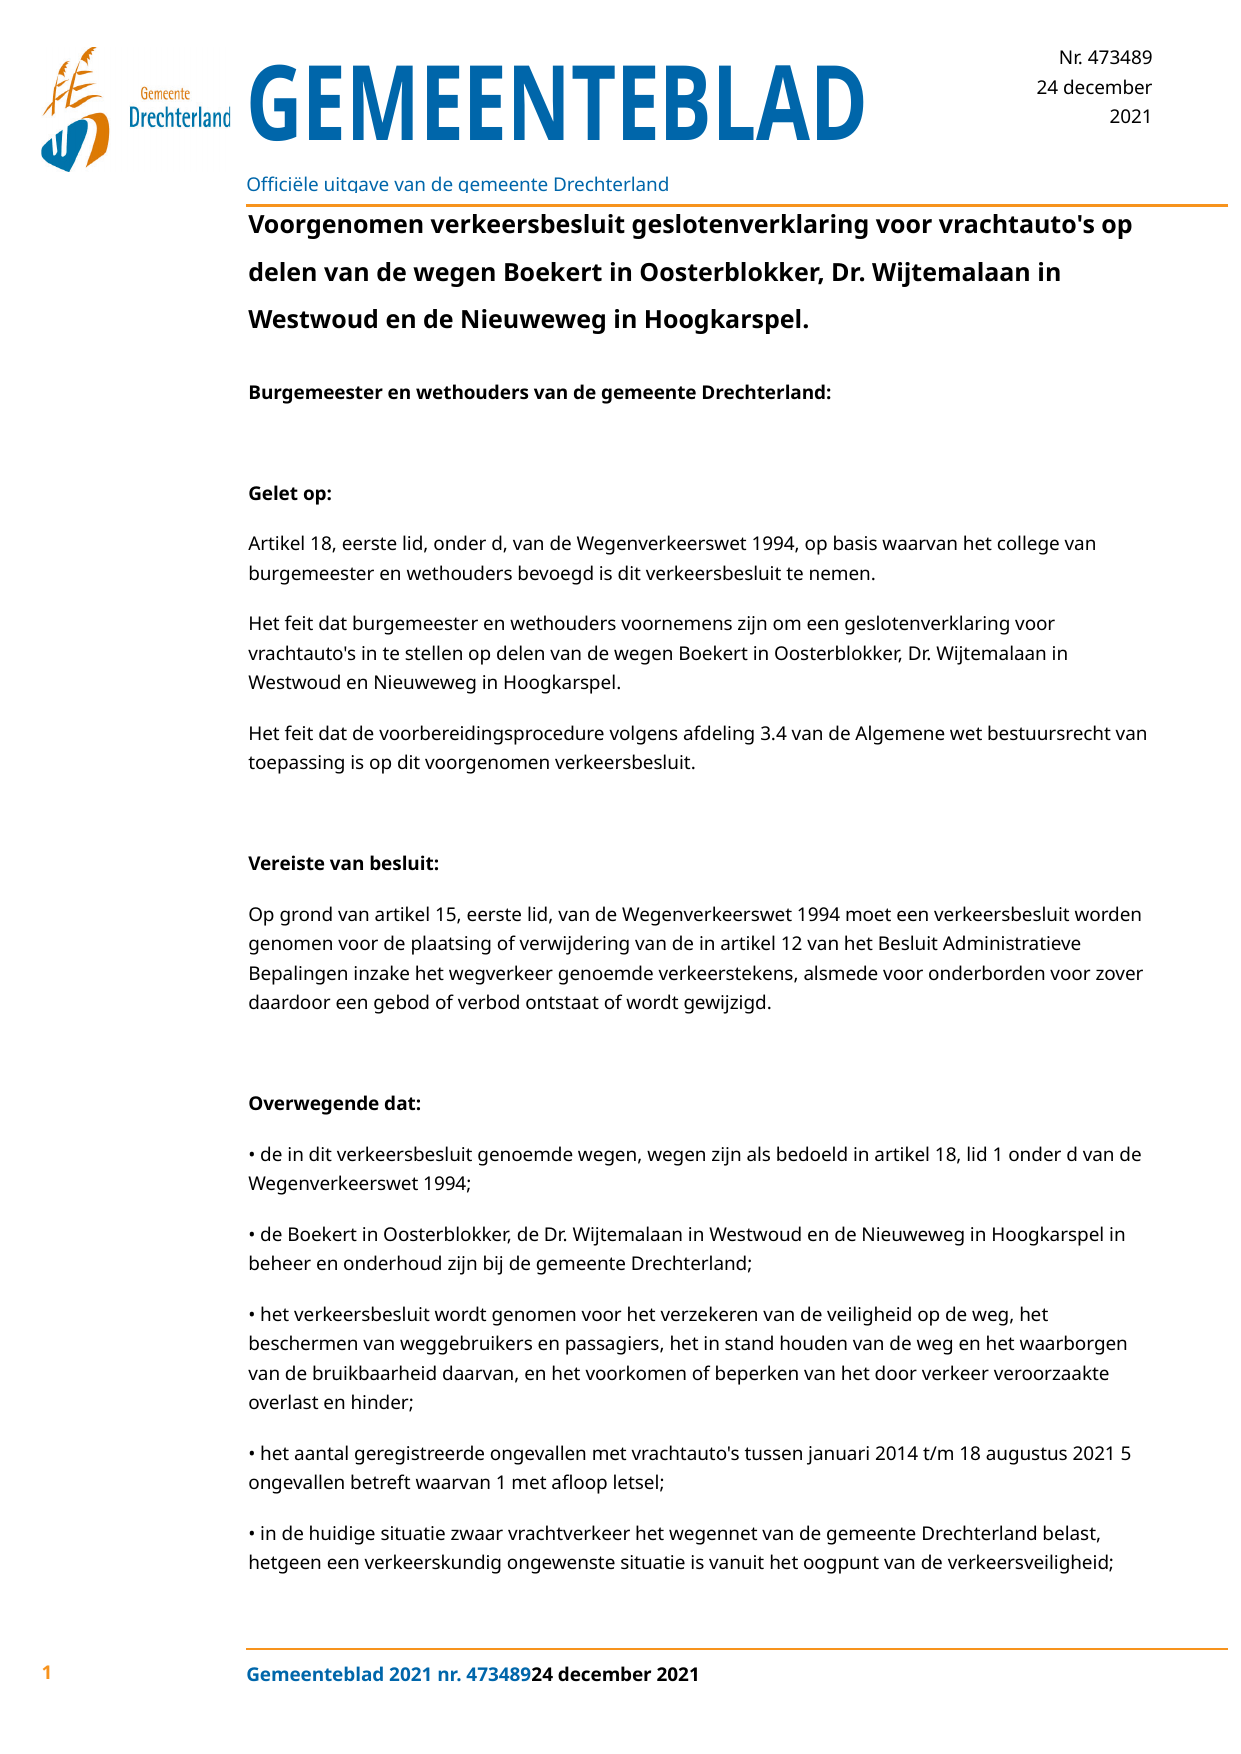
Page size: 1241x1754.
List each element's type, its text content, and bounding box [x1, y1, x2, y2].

text Gelet op: [248, 480, 1152, 506]
text • in de huidige situatie zwaar vrachtverkeer het wegennet van de gemeente Drechterland belast, hetgeen een verkeerskundig ongewenste situatie is vanuit het oogpunt van de verkeersveiligheid; [248, 1520, 1152, 1575]
text Op grond van artikel 15, eerste lid, van de Wegenverkeerswet 1994 moet een verkeersbesluit worden genomen voor de plaatsing of verwijdering van de in artikel 12 van het Besluit Administratieve Bepalingen inzake het wegverkeer genoemde verkeerstekens, alsmede voor onderborden voor zover daardoor een gebod of verbod ontstaat of wordt gewijzigd. [248, 901, 1152, 1015]
text • de Boekert in Oosterblokker, de Dr. Wijtemalaan in Westwoud en de Nieuweweg in Hoogkarspel in beheer en onderhoud zijn bij de gemeente Drechterland; [248, 1221, 1152, 1276]
text Het feit dat burgemeester en wethouders voornemens zijn om een geslotenverklaring voor vrachtauto's in te stellen op delen van de wegen Boekert in Oosterblokker, Dr. Wijtemalaan in Westwoud en Nieuweweg in Hoogkarspel. [248, 610, 1152, 695]
text Overwegende dat: [248, 1090, 1152, 1116]
picture [226, 115, 231, 124]
text Het feit dat de voorbereidingsprocedure volgens afdeling 3.4 van de Algemene wet bestuursrecht van toepassing is op dit voorgenomen verkeersbesluit. [248, 720, 1152, 775]
picture [41, 158, 64, 172]
text • het verkeersbesluit wordt genomen voor het verzekeren van de veiligheid op de weg, het beschermen van weggebruikers en passagiers, het in stand houden van de weg en het waarborgen van de bruikbaarheid daarvan, en het voorkomen of beperken van het door verkeer veroorzaakte overlast en hinder; [248, 1301, 1152, 1415]
text Artikel 18, eerste lid, onder d, van de Wegenverkeerswet 1994, op basis waarvan het college van burgemeester en wethouders bevoegd is dit verkeersbesluit te nemen. [248, 530, 1152, 586]
text Burgemeester en wethouders van de gemeente Drechterland: [248, 379, 1152, 405]
text Voorgenomen verkeersbesluit geslotenverklaring voor vrachtauto's op delen van de wegen Boekert in Oosterblokker, Dr. Wijtemalaan in Westwoud en de Nieuweweg in Hoogkarspel. [248, 207, 1152, 336]
text • de in dit verkeersbesluit genoemde wegen, wegen zijn als bedoeld in artikel 18, lid 1 onder d van de Wegenverkeerswet 1994; [248, 1141, 1152, 1196]
text • het aantal geregistreerde ongevallen met vrachtauto's tussen januari 2014 t/m 18 augustus 2021 5 ongevallen betreft waarvan 1 met afloop letsel; [248, 1440, 1152, 1495]
text Vereiste van besluit: [248, 850, 1152, 876]
picture [41, 47, 231, 172]
